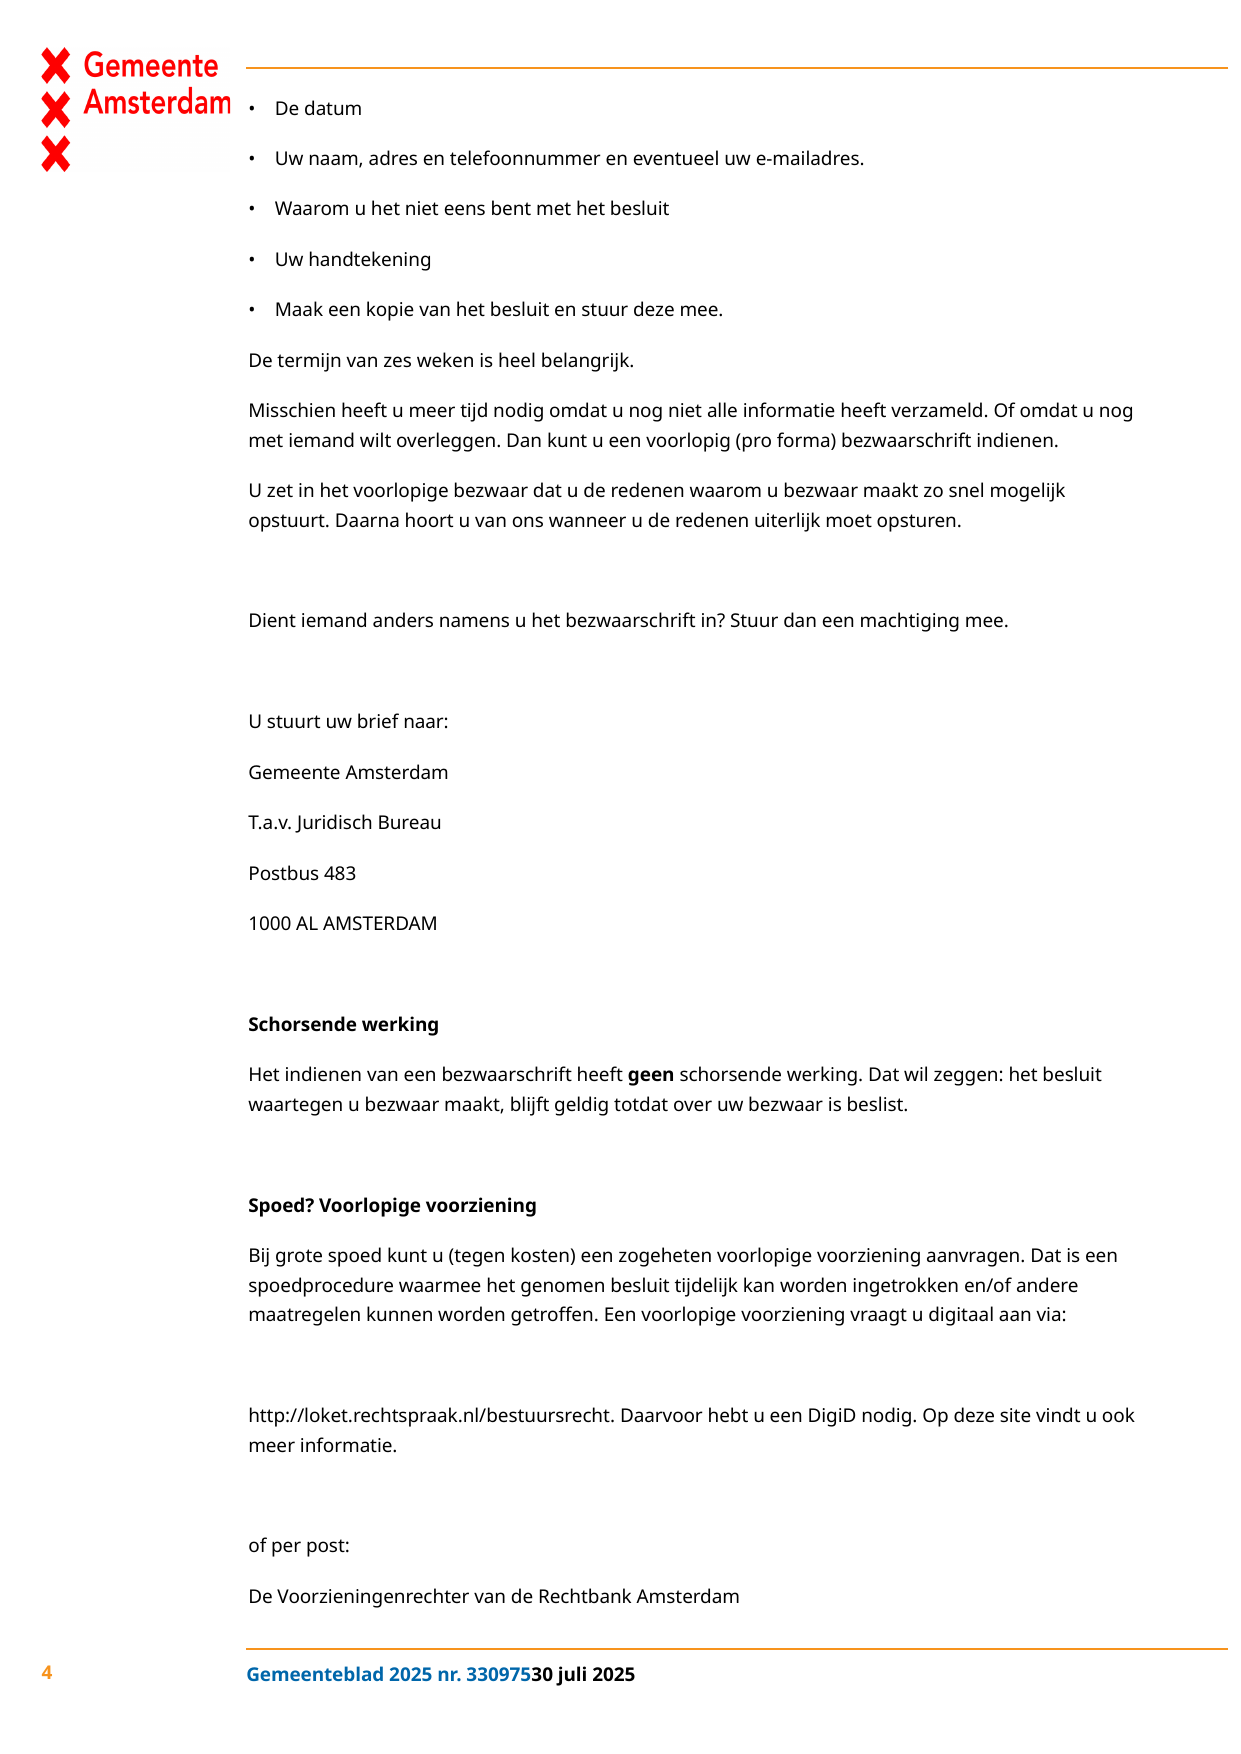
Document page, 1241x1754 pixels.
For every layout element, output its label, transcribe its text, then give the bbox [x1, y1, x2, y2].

text Het indienen van een bezwaarschrift heeft geen schorsende werking. Dat wil zeggen: het besluit waartegen u bezwaar maakt, blijft geldig totdat over uw bezwaar is beslist. [248, 1061, 1152, 1117]
text • Uw handtekening [248, 246, 1152, 272]
text • De datum [248, 95, 1152, 121]
text T.a.v. Juridisch Bureau [248, 809, 1152, 835]
text http://loket.rechtspraak.nl/bestuursrecht. Daarvoor hebt u een DigiD nodig. Op deze site vindt u ook meer informatie. [248, 1402, 1152, 1458]
text Dient iemand anders namens u het bezwaarschrift in? Stuur dan een machtiging mee. [248, 608, 1152, 633]
text Gemeente Amsterdam [248, 759, 1152, 785]
text Bij grote spoed kunt u (tegen kosten) een zogeheten voorlopige voorziening aanvragen. Dat is een spoedprocedure waarmee het genomen besluit tijdelijk kan worden ingetrokken en/of andere maatregelen kunnen worden getroffen. Een voorlopige voorziening vraagt u digitaal aan via: [248, 1242, 1152, 1327]
text • Waarom u het niet eens bent met het besluit [248, 196, 1152, 221]
text • Uw naam, adres en telefoonnummer en eventueel uw e-mailadres. [248, 145, 1152, 171]
text 1000 AL AMSTERDAM [248, 910, 1152, 936]
text Postbus 483 [248, 860, 1152, 886]
text of per post: [248, 1533, 1152, 1558]
text • Maak een kopie van het besluit en stuur deze mee. [248, 296, 1152, 322]
picture [41, 47, 231, 172]
text U stuurt uw brief naar: [248, 708, 1152, 734]
text Spoed? Voorlopige voorziening [248, 1192, 1152, 1218]
text Schorsende werking [248, 1011, 1152, 1037]
text U zet in het voorlopige bezwaar dat u de redenen waarom u bezwaar maakt zo snel mogelijk opstuurt. Daarna hoort u van ons wanneer u de redenen uiterlijk moet opsturen. [248, 477, 1152, 533]
text De Voorzieningenrechter van de Rechtbank Amsterdam [248, 1583, 1152, 1609]
text De termijn van zes weken is heel belangrijk. [248, 347, 1152, 373]
text Misschien heeft u meer tijd nodig omdat u nog niet alle informatie heeft verzameld. Of omdat u nog met iemand wilt overleggen. Dan kunt u een voorlopig (pro forma) bezwaarschrift indienen. [248, 397, 1152, 453]
